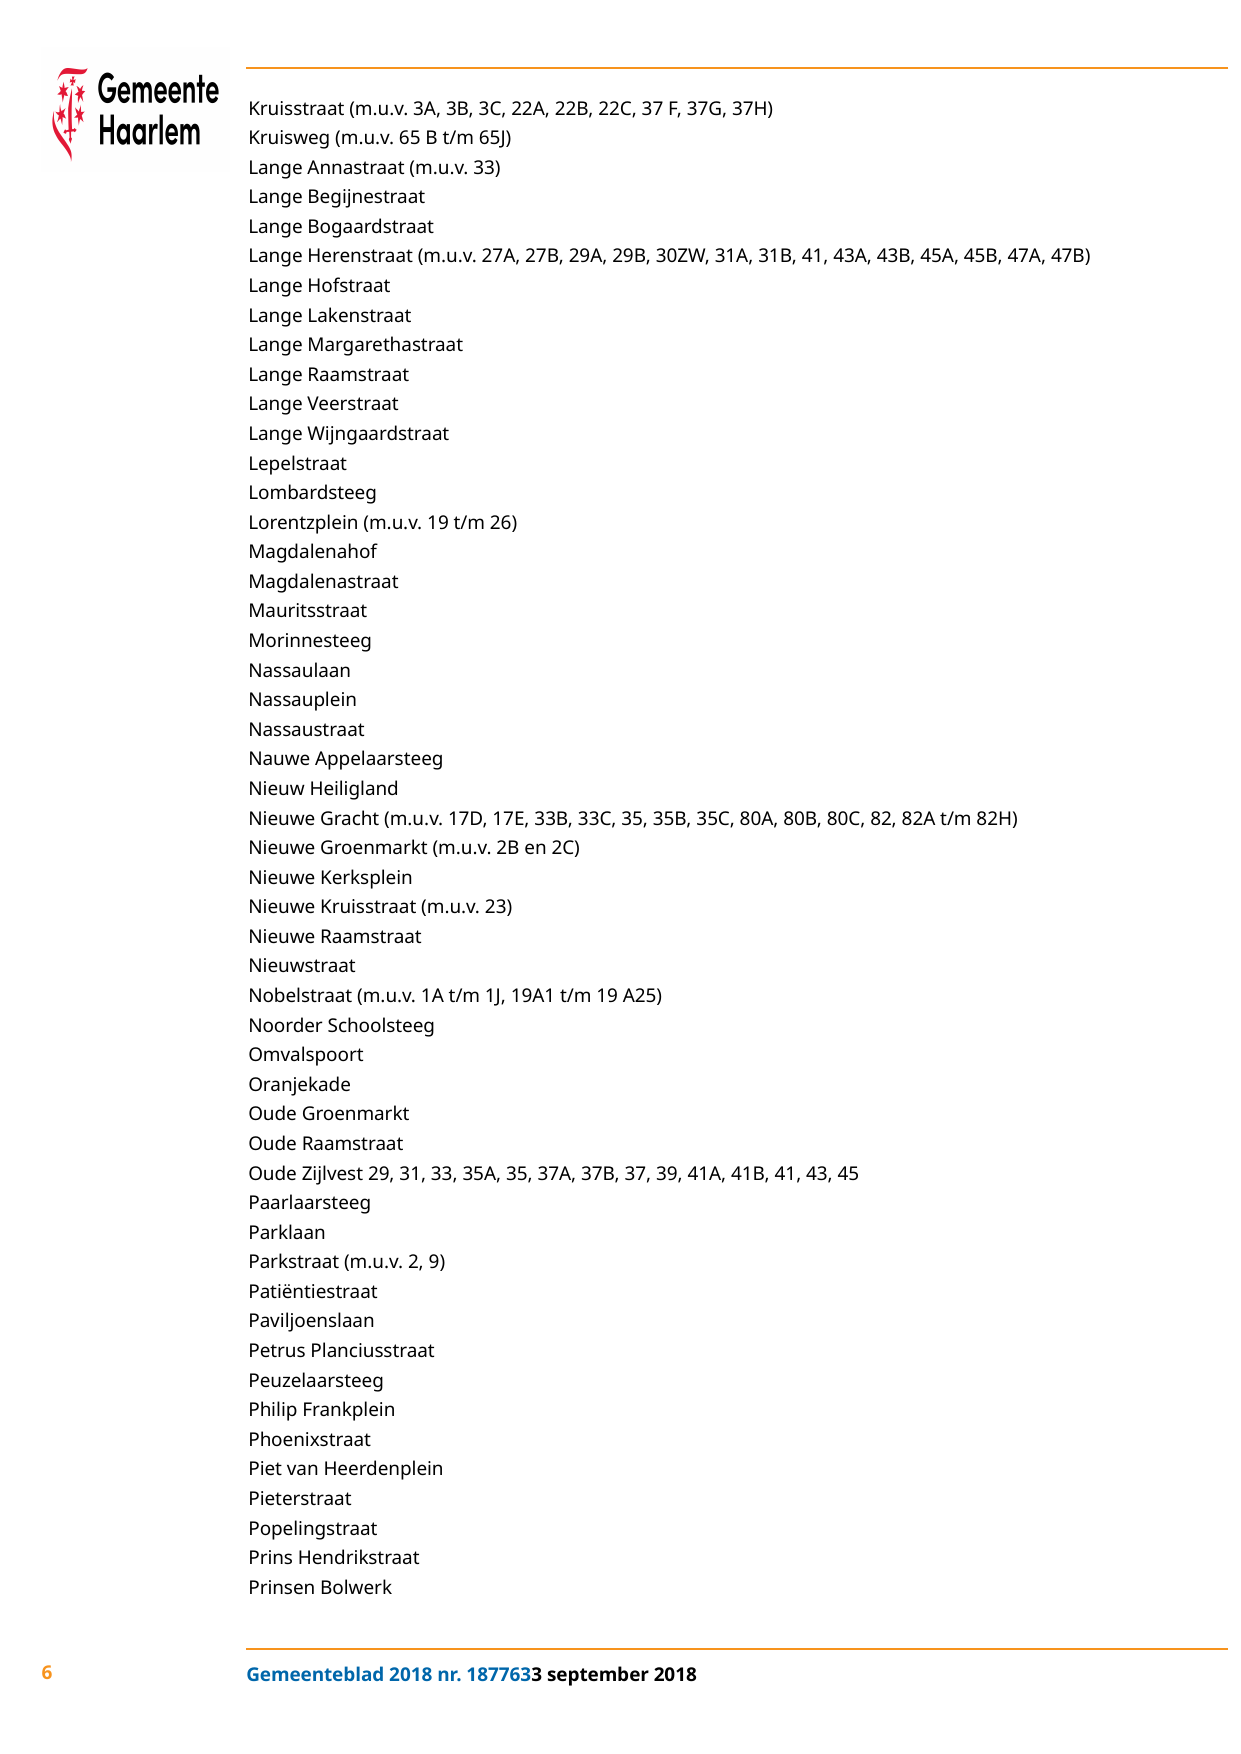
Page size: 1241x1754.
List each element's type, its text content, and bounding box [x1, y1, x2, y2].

text Mauritsstraat [248, 598, 1152, 623]
text Nauwe Appelaarsteeg [248, 746, 1152, 771]
text Paarlaarsteeg [248, 1189, 1152, 1215]
text Kruisweg (m.u.v. 65 B t/m 65J) [248, 124, 1152, 150]
text Magdalenahof [248, 538, 1152, 564]
text Oude Groenmarkt [248, 1101, 1152, 1126]
text Magdalenastraat [248, 568, 1152, 594]
text Pieterstraat [248, 1485, 1152, 1511]
text Nieuwe Kerksplein [248, 864, 1152, 890]
text Oude Zijlvest 29, 31, 33, 35A, 35, 37A, 37B, 37, 39, 41A, 41B, 41, 43, 45 [248, 1160, 1152, 1186]
text Oude Raamstraat [248, 1130, 1152, 1156]
text Nassaulaan [248, 657, 1152, 683]
picture [41, 47, 231, 172]
text Philip Frankplein [248, 1396, 1152, 1422]
text Prinsen Bolwerk [248, 1574, 1152, 1600]
text Nieuw Heiligland [248, 775, 1152, 801]
text Nieuwe Groenmarkt (m.u.v. 2B en 2C) [248, 834, 1152, 860]
text Nieuwe Raamstraat [248, 923, 1152, 949]
text Petrus Planciusstraat [248, 1337, 1152, 1363]
text Prins Hendrikstraat [248, 1544, 1152, 1570]
text Paviljoenslaan [248, 1308, 1152, 1333]
text Nassaustraat [248, 716, 1152, 742]
text Omvalspoort [248, 1041, 1152, 1067]
text Nieuwe Gracht (m.u.v. 17D, 17E, 33B, 33C, 35, 35B, 35C, 80A, 80B, 80C, 82, 82A t/m 82H) [248, 805, 1152, 831]
text Phoenixstraat [248, 1426, 1152, 1452]
text Lange Herenstraat (m.u.v. 27A, 27B, 29A, 29B, 30ZW, 31A, 31B, 41, 43A, 43B, 45A, 45B, 47A, 47B) [248, 243, 1152, 268]
text Lange Raamstraat [248, 361, 1152, 387]
text Lorentzplein (m.u.v. 19 t/m 26) [248, 509, 1152, 535]
text Lange Hofstraat [248, 272, 1152, 298]
text Piet van Heerdenplein [248, 1456, 1152, 1481]
text Peuzelaarsteeg [248, 1367, 1152, 1393]
text Patiëntiestraat [248, 1278, 1152, 1304]
text Lange Bogaardstraat [248, 213, 1152, 239]
text Lange Annastraat (m.u.v. 33) [248, 154, 1152, 180]
text Kruisstraat (m.u.v. 3A, 3B, 3C, 22A, 22B, 22C, 37 F, 37G, 37H) [248, 95, 1152, 121]
text Lange Begijnestraat [248, 183, 1152, 209]
text Parklaan [248, 1219, 1152, 1245]
text Lange Margarethastraat [248, 331, 1152, 357]
text Parkstraat (m.u.v. 2, 9) [248, 1248, 1152, 1274]
text Oranjekade [248, 1071, 1152, 1097]
text Lange Lakenstraat [248, 302, 1152, 328]
text Popelingstraat [248, 1515, 1152, 1541]
text Lange Wijngaardstraat [248, 420, 1152, 446]
text Lepelstraat [248, 450, 1152, 476]
text Nobelstraat (m.u.v. 1A t/m 1J, 19A1 t/m 19 A25) [248, 982, 1152, 1008]
text Nieuwe Kruisstraat (m.u.v. 23) [248, 893, 1152, 919]
text Lombardsteeg [248, 479, 1152, 505]
text Lange Veerstraat [248, 391, 1152, 416]
text Nassauplein [248, 686, 1152, 712]
text Nieuwstraat [248, 953, 1152, 978]
text Morinnesteeg [248, 627, 1152, 653]
text Noorder Schoolsteeg [248, 1012, 1152, 1038]
